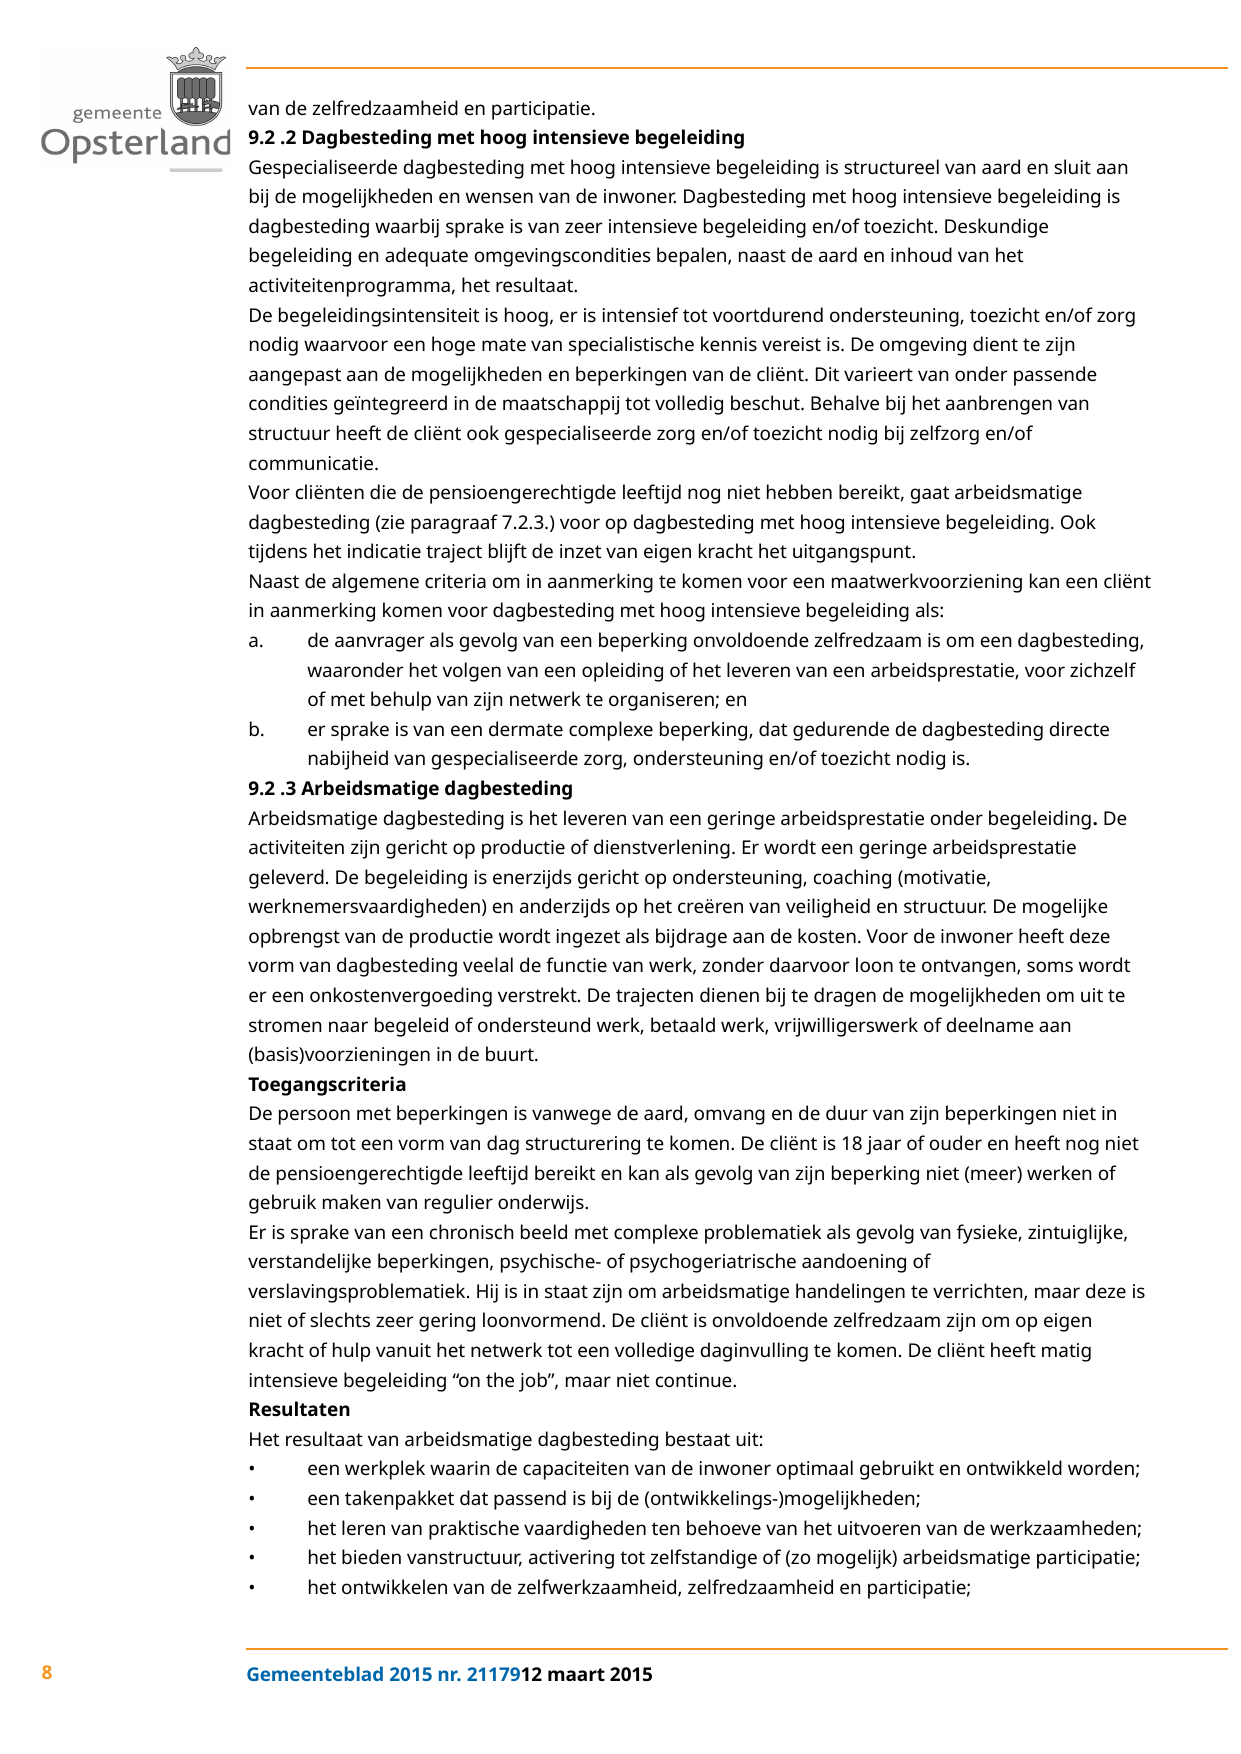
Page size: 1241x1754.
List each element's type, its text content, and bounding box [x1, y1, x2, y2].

text Naast de algemene criteria om in aanmerking te komen voor een maatwerkvoorziening kan een cliënt in aanmerking komen voor dagbesteding met hoog intensieve begeleiding als: [248, 568, 1152, 623]
text Voor cliënten die de pensioengerechtigde leeftijd nog niet hebben bereikt, gaat arbeidsmatige dagbesteding (zie paragraaf 7.2.3.) voor op dagbesteding met hoog intensieve begeleiding. Ook tijdens het indicatie traject blijft de inzet van eigen kracht het uitgangspunt. [248, 479, 1152, 564]
text De begeleidingsintensiteit is hoog, er is intensief tot voortdurend ondersteuning, toezicht en/of zorg nodig waarvoor een hoge mate van specialistische kennis vereist is. De omgeving dient te zijn aangepast aan de mogelijkheden en beperkingen van de cliënt. Dit varieert van onder passende condities geïntegreerd in de maatschappij tot volledig beschut. Behalve bij het aanbrengen van structuur heeft de cliënt ook gespecialiseerde zorg en/of toezicht nodig bij zelfzorg en/of communicatie. [248, 302, 1152, 476]
text Toegangscriteria [248, 1071, 1152, 1097]
list het leren van praktische vaardigheden ten behoeve van het uitvoeren van de werkzaamheden; [248, 1515, 1152, 1541]
list het ontwikkelen van de zelfwerkzaamheid, zelfredzaamheid en participatie; [248, 1574, 1152, 1600]
list de aanvrager als gevolg van een beperking onvoldoende zelfredzaam is om een dagbesteding, waaronder het volgen van een opleiding of het leveren van een arbeidsprestatie, voor zichzelf of met behulp van zijn netwerk te organiseren; en [248, 627, 1152, 712]
list het bieden vanstructuur, activering tot zelfstandige of (zo mogelijk) arbeidsmatige participatie; [248, 1544, 1152, 1570]
text 9.2 .2 Dagbesteding met hoog intensieve begeleiding [248, 124, 1152, 150]
text Er is sprake van een chronisch beeld met complexe problematiek als gevolg van fysieke, zintuiglijke, verstandelijke beperkingen, psychische- of psychogeriatrische aandoening of verslavingsproblematiek. Hij is in staat zijn om arbeidsmatige handelingen te verrichten, maar deze is niet of slechts zeer gering loonvormend. De cliënt is onvoldoende zelfredzaam zijn om op eigen kracht of hulp vanuit het netwerk tot een volledige daginvulling te komen. De cliënt heeft matig intensieve begeleiding “on the job”, maar niet continue. [248, 1219, 1152, 1393]
text 9.2 .3 Arbeidsmatige dagbesteding [248, 775, 1152, 801]
text Gespecialiseerde dagbesteding met hoog intensieve begeleiding is structureel van aard en sluit aan bij de mogelijkheden en wensen van de inwoner. Dagbesteding met hoog intensieve begeleiding is dagbesteding waarbij sprake is van zeer intensieve begeleiding en/of toezicht. Deskundige begeleiding en adequate omgevingscondities bepalen, naast de aard en inhoud van het activiteitenprogramma, het resultaat. [248, 154, 1152, 298]
text De persoon met beperkingen is vanwege de aard, omvang en de duur van zijn beperkingen niet in staat om tot een vorm van dag structurering te komen. De cliënt is 18 jaar of ouder en heeft nog niet de pensioengerechtigde leeftijd bereikt en kan als gevolg van zijn beperking niet (meer) werken of gebruik maken van regulier onderwijs. [248, 1101, 1152, 1215]
list een werkplek waarin de capaciteiten van de inwoner optimaal gebruikt en ontwikkeld worden; [248, 1456, 1152, 1481]
list er sprake is van een dermate complexe beperking, dat gedurende de dagbesteding directe nabijheid van gespecialiseerde zorg, ondersteuning en/of toezicht nodig is. [248, 716, 1152, 771]
text Het resultaat van arbeidsmatige dagbesteding bestaat uit: [248, 1426, 1152, 1452]
text Resultaten [248, 1396, 1152, 1422]
list een takenpakket dat passend is bij de (ontwikkelings-)mogelijkheden; [248, 1485, 1152, 1511]
text van de zelfredzaamheid en participatie. [248, 95, 1152, 121]
picture [41, 47, 231, 172]
text Arbeidsmatige dagbesteding is het leveren van een geringe arbeidsprestatie onder begeleiding. De activiteiten zijn gericht op productie of dienstverlening. Er wordt een geringe arbeidsprestatie geleverd. De begeleiding is enerzijds gericht op ondersteuning, coaching (motivatie, werknemersvaardigheden) en anderzijds op het creëren van veiligheid en structuur. De mogelijke opbrengst van de productie wordt ingezet als bijdrage aan de kosten. Voor de inwoner heeft deze vorm van dagbesteding veelal de functie van werk, zonder daarvoor loon te ontvangen, soms wordt er een onkostenvergoeding verstrekt. De trajecten dienen bij te dragen de mogelijkheden om uit te stromen naar begeleid of ondersteund werk, betaald werk, vrijwilligerswerk of deelname aan (basis)voorzieningen in de buurt. [248, 805, 1152, 1067]
